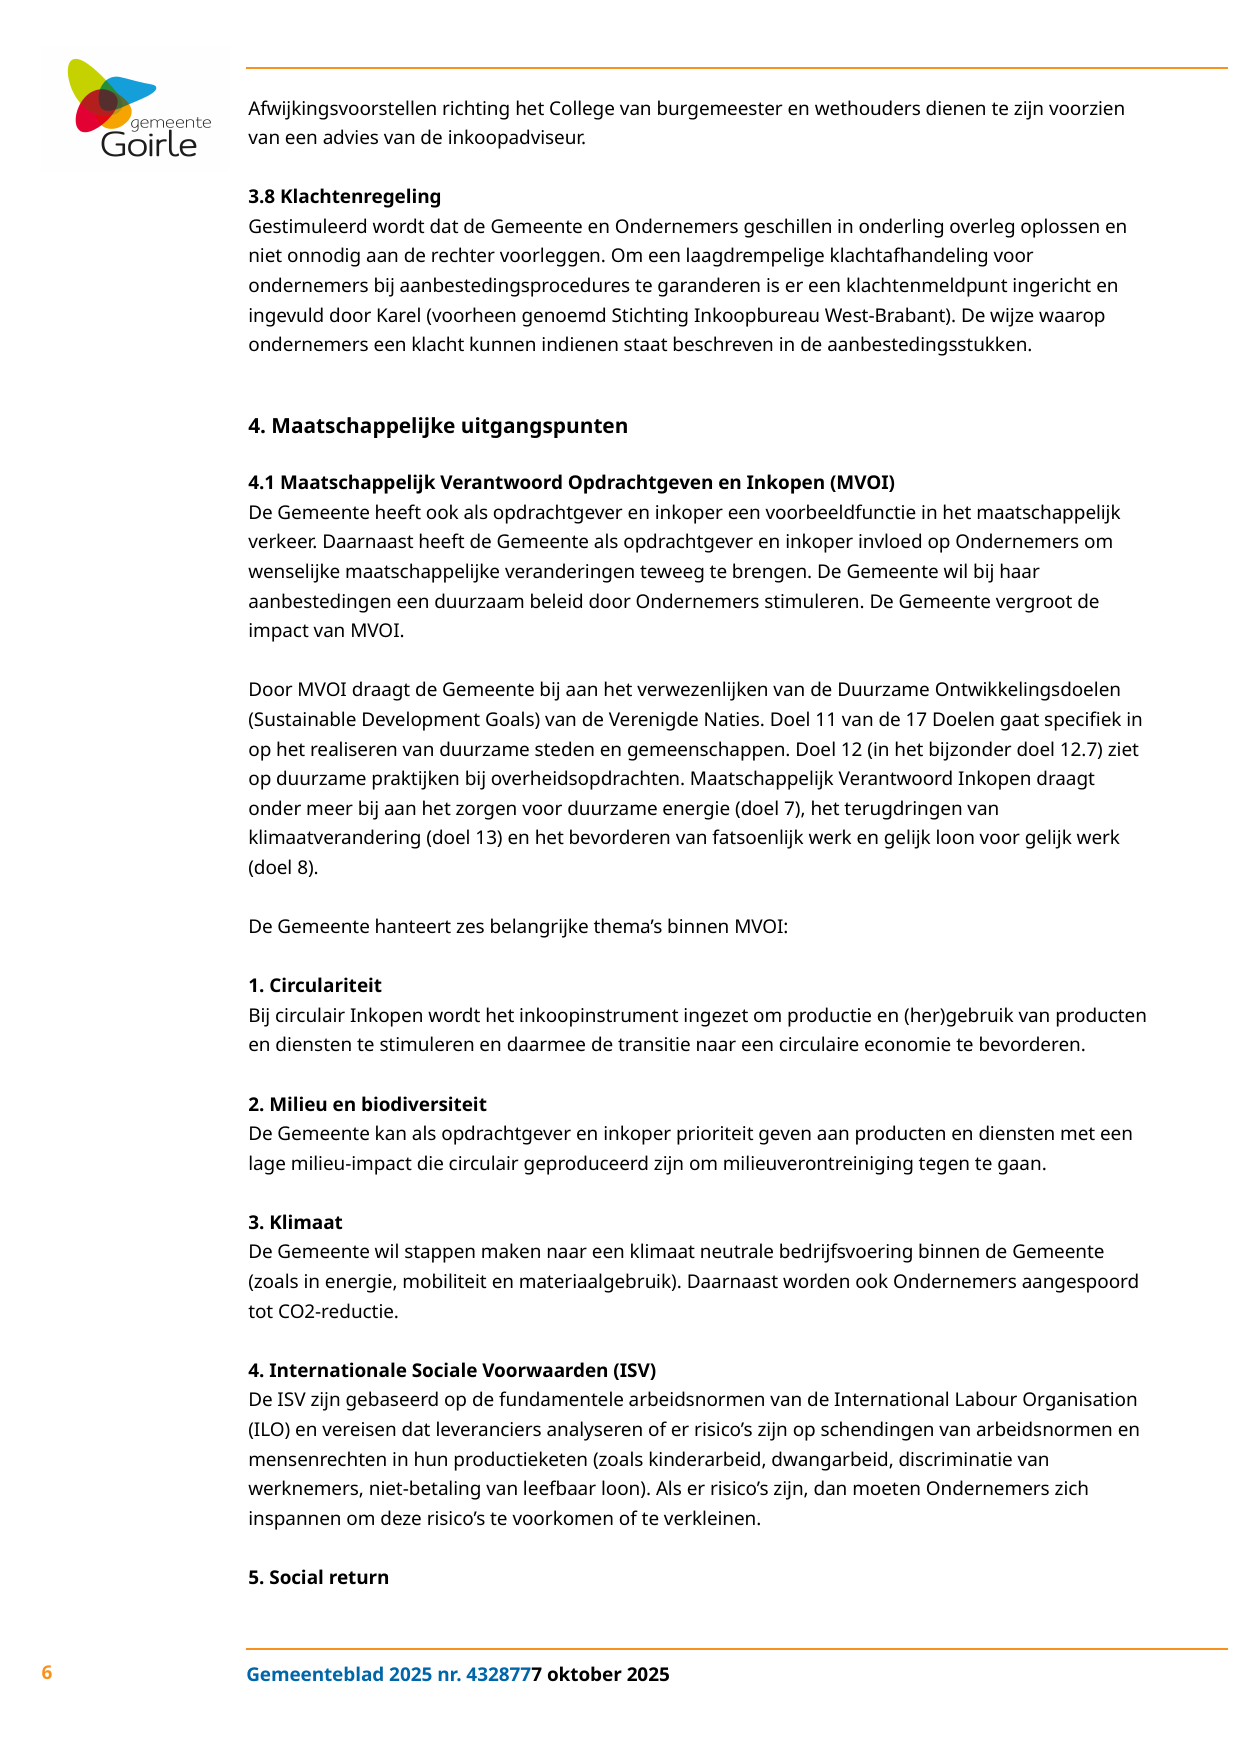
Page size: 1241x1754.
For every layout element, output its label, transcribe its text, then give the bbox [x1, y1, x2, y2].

text De Gemeente heeft ook als opdrachtgever en inkoper een voorbeeldfunctie in het maatschappelijk verkeer. Daarnaast heeft de Gemeente als opdrachtgever en inkoper invloed op Ondernemers om wenselijke maatschappelijke veranderingen teweeg te brengen. De Gemeente wil bij haar aanbestedingen een duurzaam beleid door Ondernemers stimuleren. De Gemeente vergroot de impact van MVOI. [248, 499, 1152, 643]
text Afwijkingsvoorstellen richting het College van burgemeester en wethouders dienen te zijn voorzien van een advies van de inkoopadviseur. [248, 95, 1152, 150]
text 3. Klimaat [248, 1209, 1152, 1235]
text 5. Social return [248, 1564, 1152, 1590]
text Door MVOI draagt de Gemeente bij aan het verwezenlijken van de Duurzame Ontwikkelingsdoelen (Sustainable Development Goals) van de Verenigde Naties. Doel 11 van de 17 Doelen gaat specifiek in op het realiseren van duurzame steden en gemeenschappen. Doel 12 (in het bijzonder doel 12.7) ziet op duurzame praktijken bij overheidsopdrachten. Maatschappelijk Verantwoord Inkopen draagt onder meer bij aan het zorgen voor duurzame energie (doel 7), het terugdringen van klimaatverandering (doel 13) en het bevorderen van fatsoenlijk werk en gelijk loon voor gelijk werk (doel 8). [248, 677, 1152, 880]
text De ISV zijn gebaseerd op de fundamentele arbeidsnormen van de International Labour Organisation (ILO) en vereisen dat leveranciers analyseren of er risico’s zijn op schendingen van arbeidsnormen en mensenrechten in hun productieketen (zoals kinderarbeid, dwangarbeid, discriminatie van werknemers, niet-betaling van leefbaar loon). Als er risico’s zijn, dan moeten Ondernemers zich inspannen om deze risico’s te voorkomen of te verkleinen. [248, 1387, 1152, 1531]
text 3.8 Klachtenregeling [248, 183, 1152, 209]
picture [41, 47, 231, 172]
text 4. Maatschappelijke uitgangspunten [248, 411, 1152, 440]
text 2. Milieu en biodiversiteit [248, 1091, 1152, 1116]
text Bij circulair Inkopen wordt het inkoopinstrument ingezet om productie en (her)gebruik van producten en diensten te stimuleren en daarmee de transitie naar een circulaire economie te bevorderen. [248, 1002, 1152, 1057]
text De Gemeente kan als opdrachtgever en inkoper prioriteit geven aan producten en diensten met een lage milieu-impact die circulair geproduceerd zijn om milieuverontreiniging tegen te gaan. [248, 1120, 1152, 1176]
text De Gemeente hanteert zes belangrijke thema’s binnen MVOI: [248, 913, 1152, 939]
text 4. Internationale Sociale Voorwaarden (ISV) [248, 1357, 1152, 1383]
text 1. Circulariteit [248, 972, 1152, 998]
text Gestimuleerd wordt dat de Gemeente en Ondernemers geschillen in onderling overleg oplossen en niet onnodig aan de rechter voorleggen. Om een laagdrempelige klachtafhandeling voor ondernemers bij aanbestedingsprocedures te garanderen is er een klachtenmeldpunt ingericht en ingevuld door Karel (voorheen genoemd Stichting Inkoopbureau West-Brabant). De wijze waarop ondernemers een klacht kunnen indienen staat beschreven in de aanbestedingsstukken. [248, 213, 1152, 357]
text 4.1 Maatschappelijk Verantwoord Opdrachtgeven en Inkopen (MVOI) [248, 469, 1152, 495]
text De Gemeente wil stappen maken naar een klimaat neutrale bedrijfsvoering binnen de Gemeente (zoals in energie, mobiliteit en materiaalgebruik). Daarnaast worden ook Ondernemers aangespoord tot CO2-reductie. [248, 1239, 1152, 1323]
